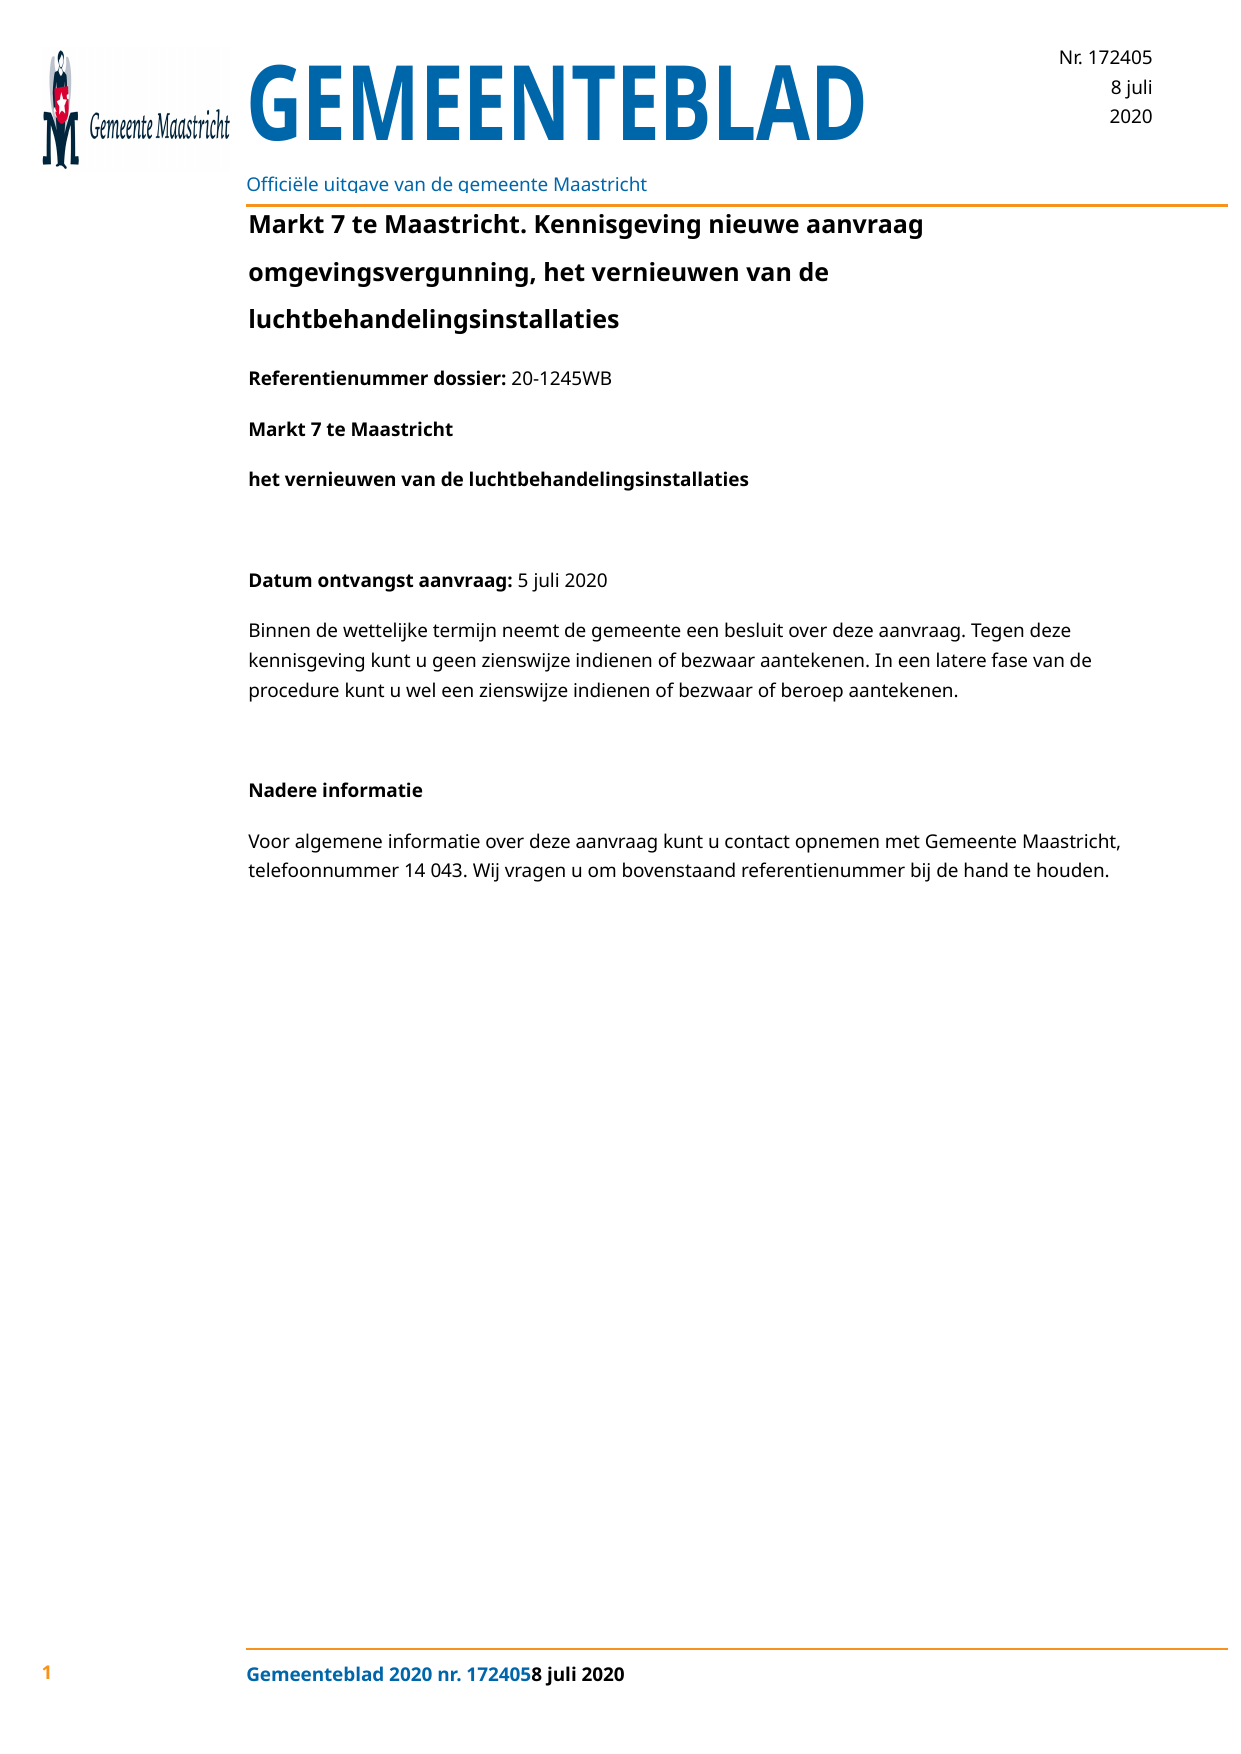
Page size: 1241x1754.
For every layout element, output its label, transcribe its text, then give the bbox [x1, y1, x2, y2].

text Nadere informatie [248, 778, 1152, 803]
picture [41, 47, 231, 172]
text Markt 7 te Maastricht. Kennisgeving nieuwe aanvraag omgevingsvergunning, het vernieuwen van de luchtbehandelingsinstallaties [248, 207, 1152, 336]
text Markt 7 te Maastricht [248, 416, 1152, 442]
text Referentienummer dossier: 20-1245WB [248, 366, 1152, 391]
text Voor algemene informatie over deze aanvraag kunt u contact opnemen met Gemeente Maastricht, telefoonnummer 14 043. Wij vragen u om bovenstaand referentienummer bij de hand te houden. [248, 828, 1152, 883]
text Binnen de wettelijke termijn neemt de gemeente een besluit over deze aanvraag. Tegen deze kennisgeving kunt u geen zienswijze indienen of bezwaar aantekenen. In een latere fase van de procedure kunt u wel een zienswijze indienen of bezwaar of beroep aantekenen. [248, 618, 1152, 702]
text het vernieuwen van de luchtbehandelingsinstallaties [248, 466, 1152, 492]
text Datum ontvangst aanvraag: 5 juli 2020 [248, 567, 1152, 593]
